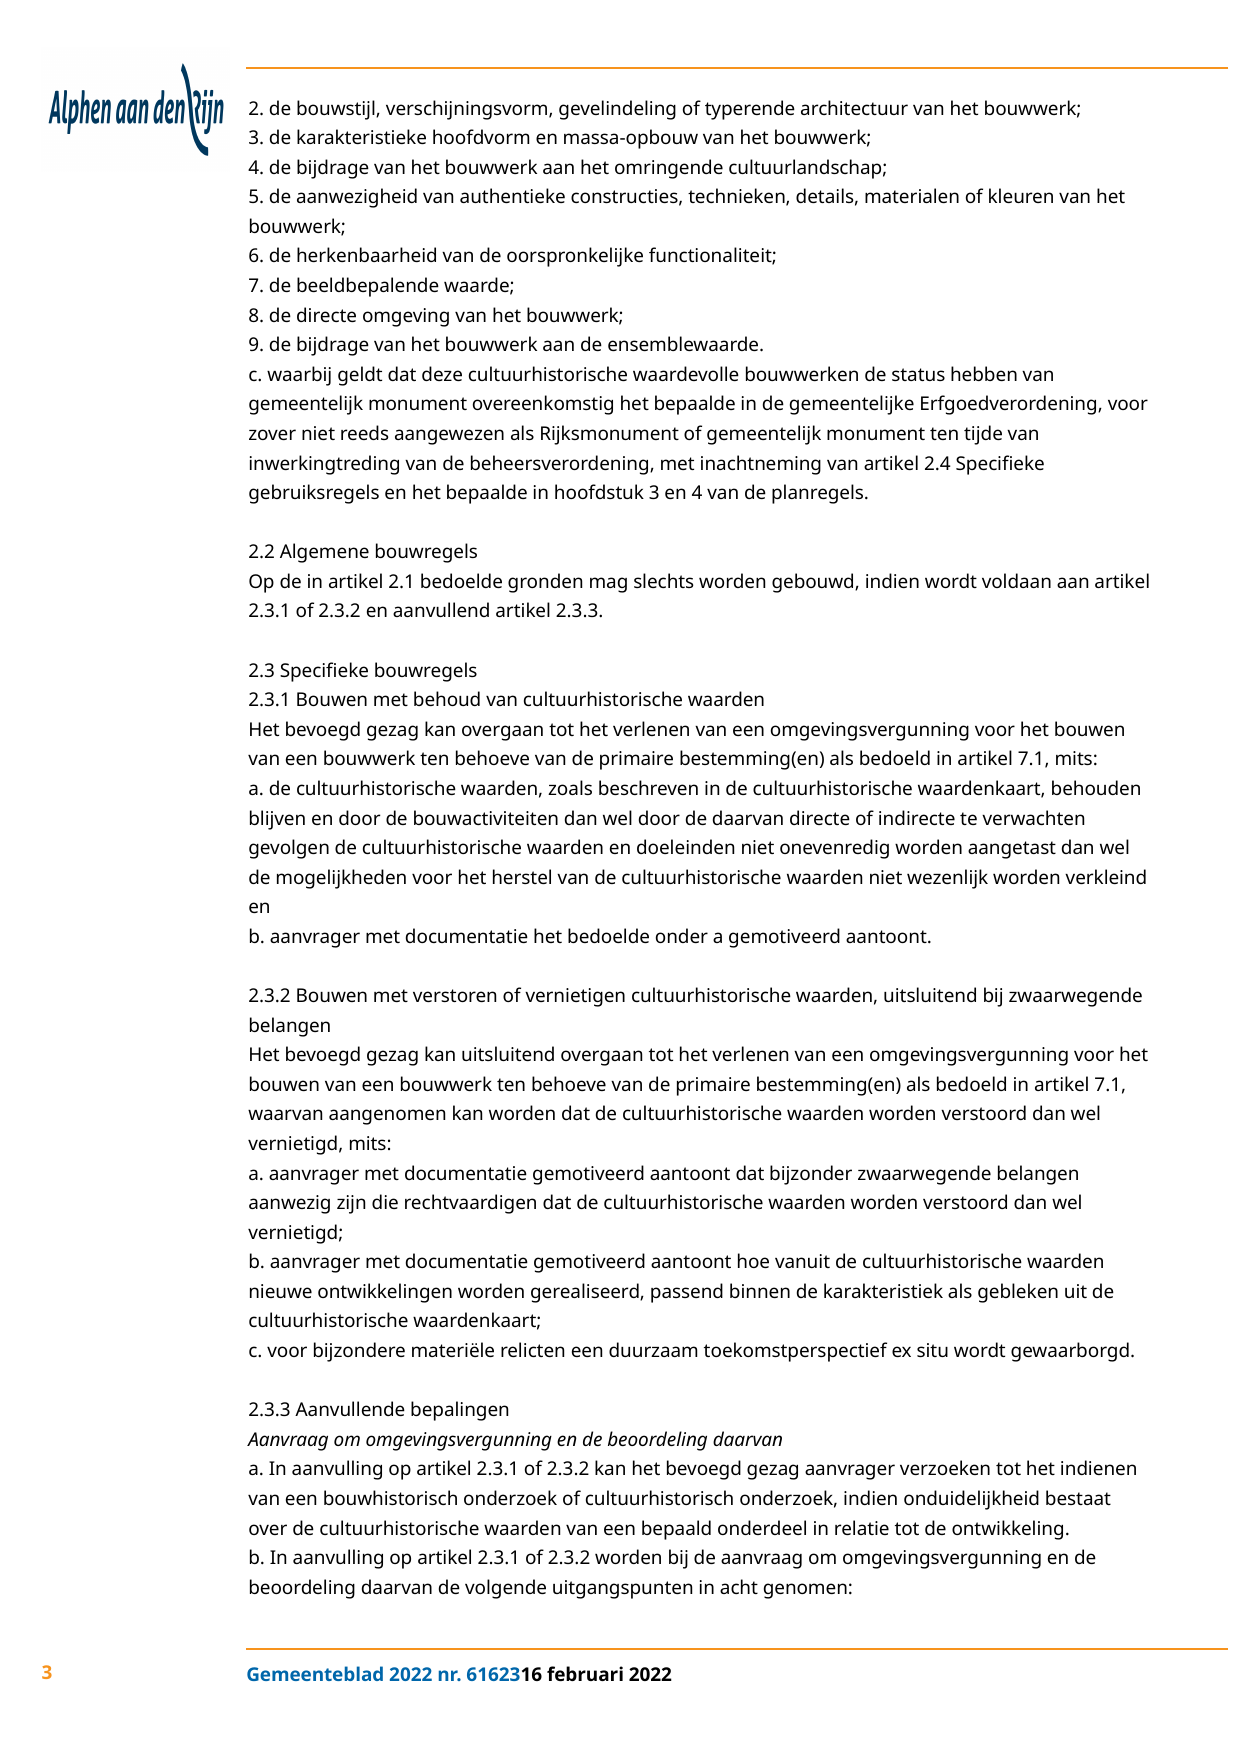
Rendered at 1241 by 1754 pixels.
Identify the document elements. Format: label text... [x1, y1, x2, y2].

text 3. de karakteristieke hoofdvorm en massa-opbouw van het bouwwerk; [248, 124, 1152, 150]
text Aanvraag om omgevingsvergunning en de beoordeling daarvan [248, 1426, 1152, 1452]
text 6. de herkenbaarheid van de oorspronkelijke functionaliteit; [248, 243, 1152, 268]
text 2.3.2 Bouwen met verstoren of vernietigen cultuurhistorische waarden, uitsluitend bij zwaarwegende belangen [248, 982, 1152, 1038]
text 2. de bouwstijl, verschijningsvorm, gevelindeling of typerende architectuur van het bouwwerk; [248, 95, 1152, 121]
text c. waarbij geldt dat deze cultuurhistorische waardevolle bouwwerken de status hebben van gemeentelijk monument overeenkomstig het bepaalde in de gemeentelijke Erfgoedverordening, voor zover niet reeds aangewezen als Rijksmonument of gemeentelijk monument ten tijde van inwerkingtreding van de beheersverordening, met inachtneming van artikel 2.4 Specifieke gebruiksregels en het bepaalde in hoofdstuk 3 en 4 van de planregels. [248, 361, 1152, 505]
text 2.3.1 Bouwen met behoud van cultuurhistorische waarden [248, 686, 1152, 712]
text a. In aanvulling op artikel 2.3.1 of 2.3.2 kan het bevoegd gezag aanvrager verzoeken tot het indienen van een bouwhistorisch onderzoek of cultuurhistorisch onderzoek, indien onduidelijkheid bestaat over de cultuurhistorische waarden van een bepaald onderdeel in relatie tot de ontwikkeling. [248, 1456, 1152, 1541]
text a. aanvrager met documentatie gemotiveerd aantoont dat bijzonder zwaarwegende belangen aanwezig zijn die rechtvaardigen dat de cultuurhistorische waarden worden verstoord dan wel vernietigd; [248, 1160, 1152, 1245]
text 5. de aanwezigheid van authentieke constructies, technieken, details, materialen of kleuren van het bouwwerk; [248, 183, 1152, 239]
text b. aanvrager met documentatie het bedoelde onder a gemotiveerd aantoont. [248, 923, 1152, 949]
text Het bevoegd gezag kan overgaan tot het verlenen van een omgevingsvergunning voor het bouwen van een bouwwerk ten behoeve van de primaire bestemming(en) als bedoeld in artikel 7.1, mits: [248, 716, 1152, 771]
text 8. de directe omgeving van het bouwwerk; [248, 302, 1152, 328]
text 2.3.3 Aanvullende bepalingen [248, 1396, 1152, 1422]
text c. voor bijzondere materiële relicten een duurzaam toekomstperspectief ex situ wordt gewaarborgd. [248, 1337, 1152, 1363]
text a. de cultuurhistorische waarden, zoals beschreven in de cultuurhistorische waardenkaart, behouden blijven en door de bouwactiviteiten dan wel door de daarvan directe of indirecte te verwachten gevolgen de cultuurhistorische waarden en doeleinden niet onevenredig worden aangetast dan wel de mogelijkheden voor het herstel van de cultuurhistorische waarden niet wezenlijk worden verkleind en [248, 775, 1152, 919]
text 9. de bijdrage van het bouwwerk aan de ensemblewaarde. [248, 331, 1152, 357]
text b. aanvrager met documentatie gemotiveerd aantoont hoe vanuit de cultuurhistorische waarden nieuwe ontwikkelingen worden gerealiseerd, passend binnen de karakteristiek als gebleken uit de cultuurhistorische waardenkaart; [248, 1248, 1152, 1333]
text 7. de beeldbepalende waarde; [248, 272, 1152, 298]
text Het bevoegd gezag kan uitsluitend overgaan tot het verlenen van een omgevingsvergunning voor het bouwen van een bouwwerk ten behoeve van de primaire bestemming(en) als bedoeld in artikel 7.1, waarvan aangenomen kan worden dat de cultuurhistorische waarden worden verstoord dan wel vernietigd, mits: [248, 1041, 1152, 1156]
text b. In aanvulling op artikel 2.3.1 of 2.3.2 worden bij de aanvraag om omgevingsvergunning en de beoordeling daarvan de volgende uitgangspunten in acht genomen: [248, 1544, 1152, 1600]
text Op de in artikel 2.1 bedoelde gronden mag slechts worden gebouwd, indien wordt voldaan aan artikel 2.3.1 of 2.3.2 en aanvullend artikel 2.3.3. [248, 568, 1152, 623]
text 4. de bijdrage van het bouwwerk aan het omringende cultuurlandschap; [248, 154, 1152, 180]
picture [41, 47, 231, 172]
text 2.3 Specifieke bouwregels [248, 657, 1152, 683]
text 2.2 Algemene bouwregels [248, 538, 1152, 564]
